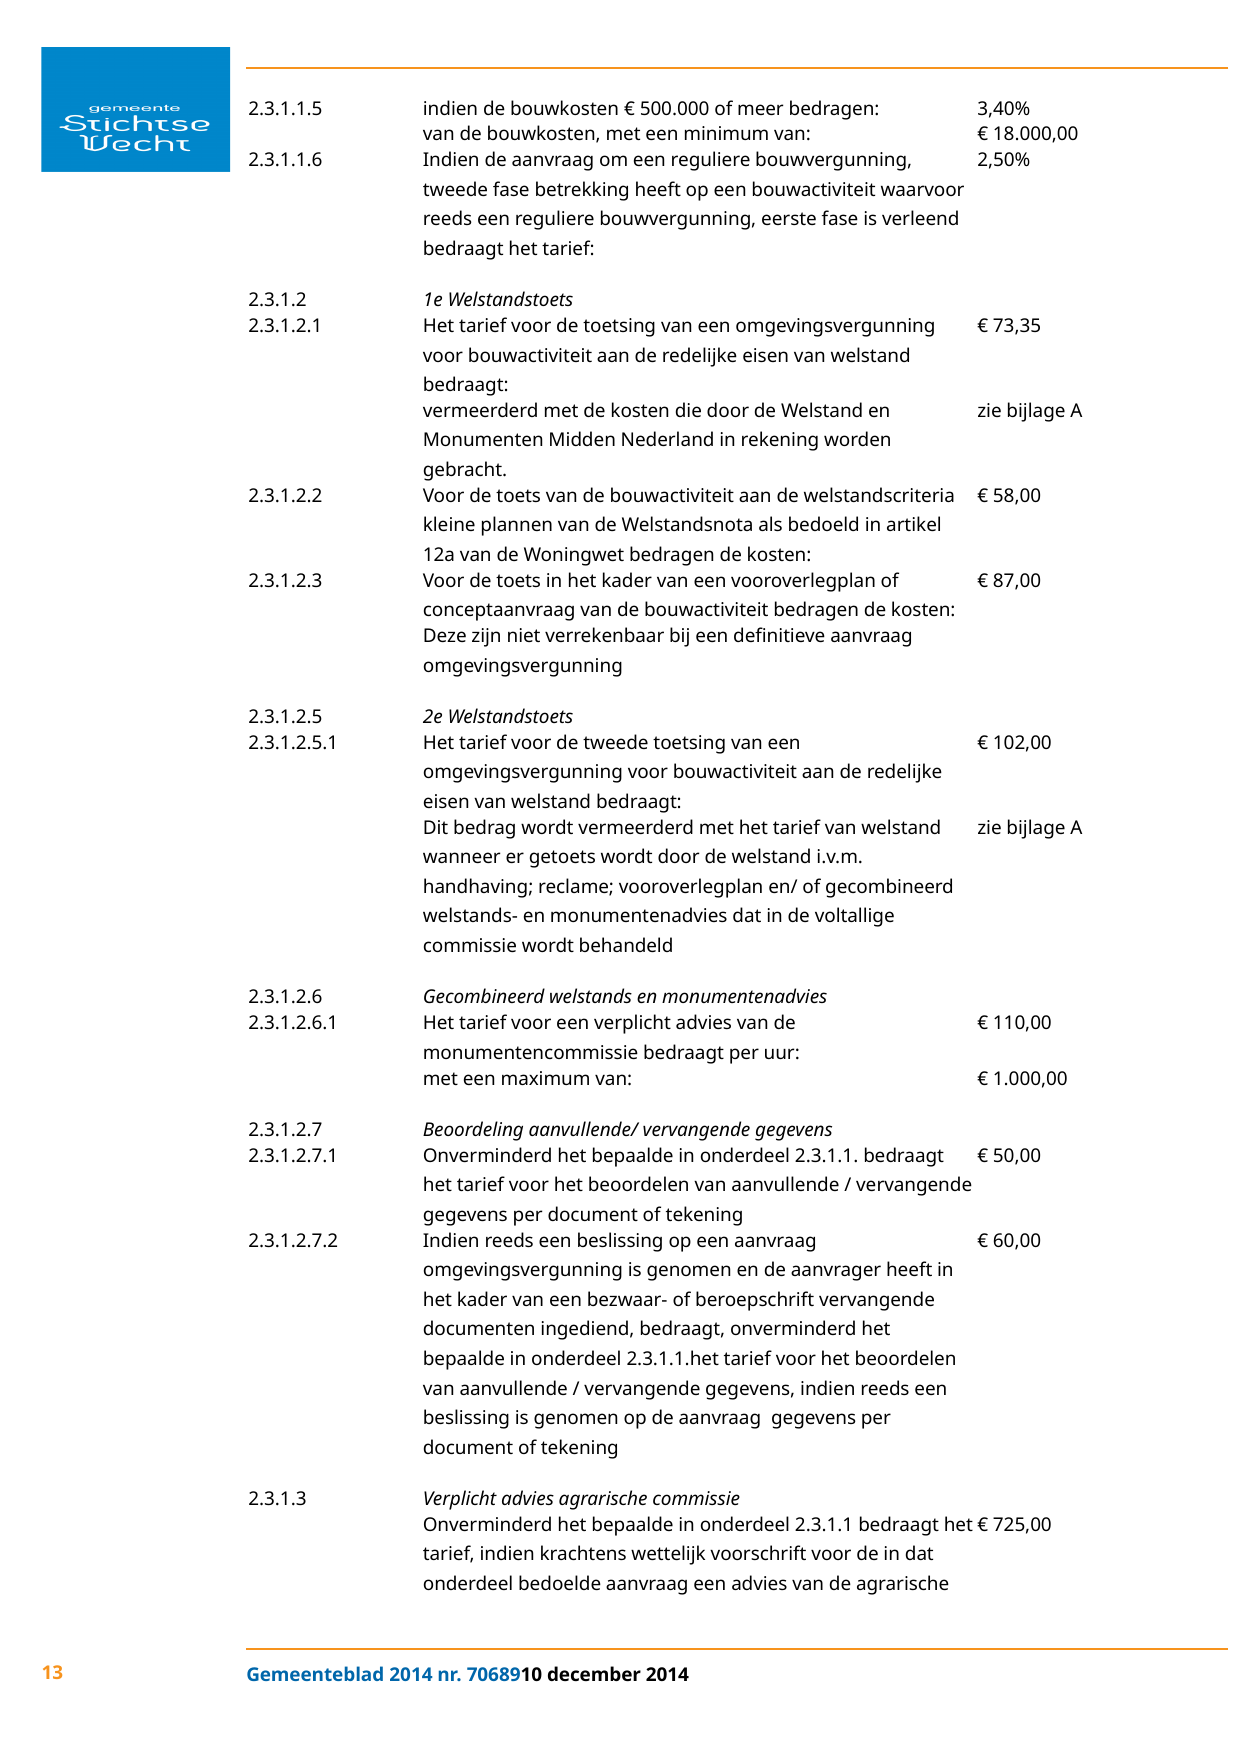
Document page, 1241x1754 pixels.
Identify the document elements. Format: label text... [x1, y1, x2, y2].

table_cell [423, 261, 977, 286]
table_cell vermeerderd met de kosten die door de Welstand en Monumenten Midden Nederland in rekening worden gebracht. [423, 397, 977, 482]
table_cell Het tarief voor een verplicht advies van de monumentencommissie bedraagt per uur: [423, 1009, 977, 1065]
table_cell € 110,00 [977, 1009, 1152, 1065]
table_cell [977, 678, 1152, 703]
table_cell 2.3.1.2.3 [248, 567, 423, 622]
table_cell € 73,35 [977, 312, 1152, 397]
table_cell 2.3.1.2.5 [248, 703, 423, 729]
table_cell [977, 984, 1152, 1009]
table_cell € 60,00 [977, 1227, 1152, 1459]
table_cell [248, 1065, 423, 1090]
table_cell [423, 678, 977, 703]
table_cell € 18.000,00 [977, 121, 1152, 146]
table_cell 2.3.1.2.6.1 [248, 1009, 423, 1065]
table_cell [248, 1511, 423, 1596]
table_cell zie bijlage A [977, 397, 1152, 482]
table_cell [977, 1116, 1152, 1142]
picture [156, 136, 160, 150]
table_cell Beoordeling aanvullende/ vervangende gegevens [423, 1116, 977, 1142]
table_cell 2.3.1.3 [248, 1485, 423, 1511]
table_cell [248, 261, 423, 286]
table_cell 2.3.1.2.7.2 [248, 1227, 423, 1459]
table_cell Dit bedrag wordt vermeerderd met het tarief van welstand wanneer er getoets wordt door de welstand i.v.m. handhaving; reclame; vooroverlegplan en/ of gecombineerd welstands- en monumentenadvies dat in de voltallige commissie wordt behandeld [423, 814, 977, 958]
table_cell [977, 261, 1152, 286]
table_cell 2,50% [977, 146, 1152, 261]
table_cell Het tarief voor de tweede toetsing van een omgevingsvergunning voor bouwactiviteit aan de redelijke eisen van welstand bedraagt: [423, 729, 977, 814]
table_cell 2.3.1.1.5 [248, 95, 423, 121]
table_cell 2.3.1.2.7 [248, 1116, 423, 1142]
table_cell Indien reeds een beslissing op een aanvraag omgevingsvergunning is genomen en de aanvrager heeft in het kader van een bezwaar- of beroepschrift vervangende documenten ingediend, bedraagt, onverminderd het bepaalde in onderdeel 2.3.1.1.het tarief voor het beoordelen van aanvullende / vervangende gegevens, indien reeds een beslissing is genomen op de aanvraag gegevens per document of tekening [423, 1227, 977, 1459]
table_cell [423, 1090, 977, 1116]
table_cell € 87,00 [977, 567, 1152, 622]
picture [134, 116, 139, 130]
table_cell [977, 958, 1152, 984]
table_cell 2.3.1.2 [248, 286, 423, 312]
table_cell indien de bouwkosten € 500.000 of meer bedragen: [423, 95, 977, 121]
table_cell 2e Welstandstoets [423, 703, 977, 729]
table_cell 2.3.1.2.1 [248, 312, 423, 397]
table_cell [248, 121, 423, 146]
table_cell Verplicht advies agrarische commissie [423, 1485, 977, 1511]
table_cell Voor de toets in het kader van een vooroverlegplan of conceptaanvraag van de bouwactiviteit bedragen de kosten: [423, 567, 977, 622]
table_cell 2.3.1.2.6 [248, 984, 423, 1009]
table_cell [977, 1460, 1152, 1485]
table_cell € 102,00 [977, 729, 1152, 814]
table_cell 2.3.1.2.5.1 [248, 729, 423, 814]
table_cell zie bijlage A [977, 814, 1152, 958]
table_cell [248, 814, 423, 958]
table_cell [977, 703, 1152, 729]
table_cell € 1.000,00 [977, 1065, 1152, 1090]
table_cell Voor de toets van de bouwactiviteit aan de welstandscriteria kleine plannen van de Welstandsnota als bedoeld in artikel 12a van de Woningwet bedragen de kosten: [423, 482, 977, 567]
table_cell 3,40% [977, 95, 1152, 121]
table_cell [248, 1090, 423, 1116]
table_cell [248, 678, 423, 703]
table_cell [977, 1090, 1152, 1116]
table_cell [977, 1485, 1152, 1511]
table_cell Onverminderd het bepaalde in onderdeel 2.3.1.1. bedraagt het tarief voor het beoordelen van aanvullende / vervangende gegevens per document of tekening [423, 1142, 977, 1227]
table_cell Indien de aanvraag om een reguliere bouwvergunning, tweede fase betrekking heeft op een bouwactiviteit waarvoor reeds een reguliere bouwvergunning, eerste fase is verleend bedraagt het tarief: [423, 146, 977, 261]
table_cell Onverminderd het bepaalde in onderdeel 2.3.1.1 bedraagt het tarief, indien krachtens wettelijk voorschrift voor de in dat onderdeel bedoelde aanvraag een advies van de agrarische [423, 1511, 977, 1596]
table_cell [248, 1460, 423, 1485]
table_cell 2.3.1.2.2 [248, 482, 423, 567]
table_cell 2.3.1.2.7.1 [248, 1142, 423, 1227]
table_cell [423, 958, 977, 984]
table_cell 2.3.1.1.6 [248, 146, 423, 261]
table_cell [248, 622, 423, 677]
table_cell [423, 1460, 977, 1485]
table_cell Gecombineerd welstands en monumentenadvies [423, 984, 977, 1009]
table_cell [248, 958, 423, 984]
table_cell van de bouwkosten, met een minimum van: [423, 121, 977, 146]
table_cell € 50,00 [977, 1142, 1152, 1227]
table_cell € 725,00 [977, 1511, 1152, 1596]
table_cell Deze zijn niet verrekenbaar bij een definitieve aanvraag omgevingsvergunning [423, 622, 977, 677]
table_cell met een maximum van: [423, 1065, 977, 1090]
table_cell Het tarief voor de toetsing van een omgevingsvergunning voor bouwactiviteit aan de redelijke eisen van welstand bedraagt: [423, 312, 977, 397]
table_cell 1e Welstandstoets [423, 286, 977, 312]
table_cell [977, 286, 1152, 312]
table_cell [248, 397, 423, 482]
table_cell [977, 622, 1152, 677]
table_cell € 58,00 [977, 482, 1152, 567]
